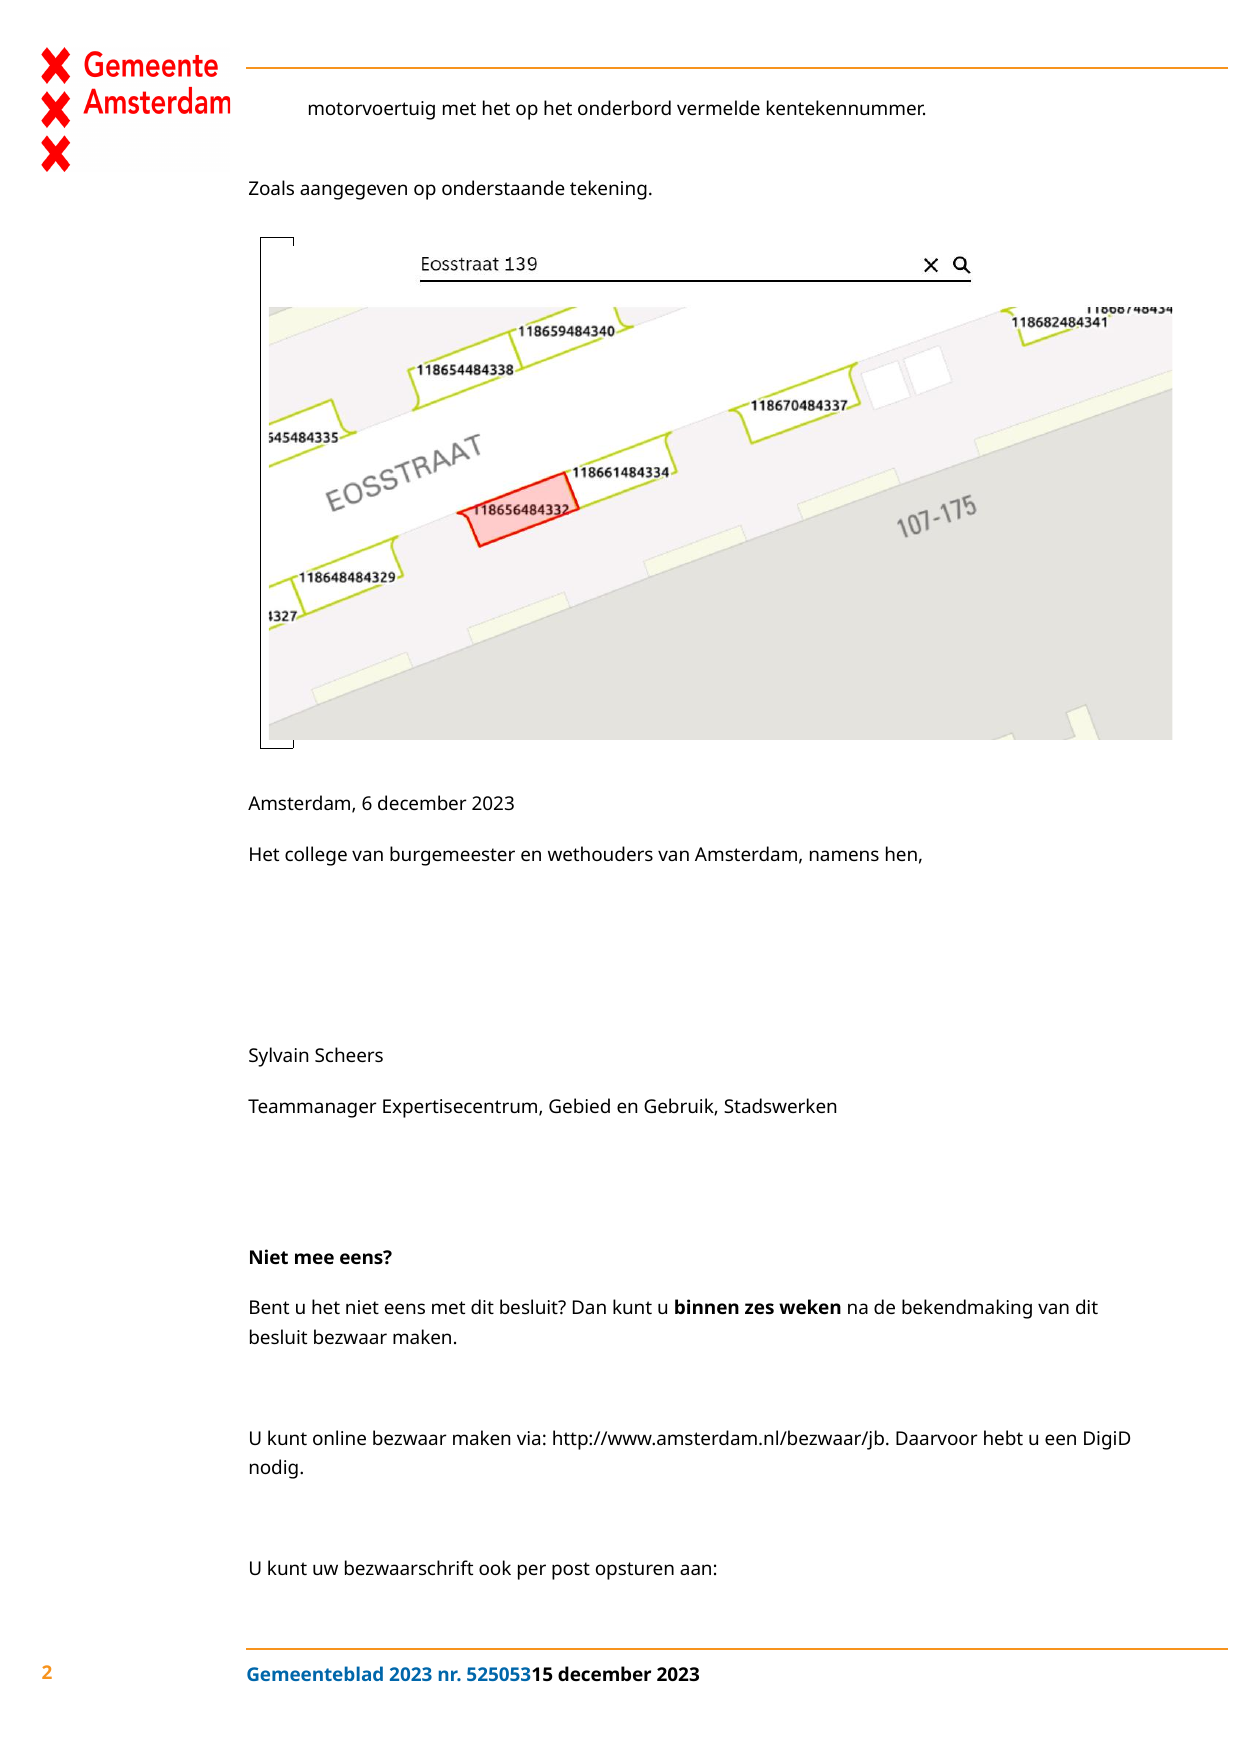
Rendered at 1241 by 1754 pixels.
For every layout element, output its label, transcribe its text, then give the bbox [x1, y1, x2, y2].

text Het college van burgemeester en wethouders van Amsterdam, namens hen, [248, 841, 1152, 867]
text Niet mee eens? [248, 1244, 1152, 1270]
text Amsterdam, 6 december 2023 [248, 790, 1152, 816]
text U kunt uw bezwaarschrift ook per post opsturen aan: [248, 1555, 1152, 1581]
picture [268, 246, 1173, 740]
text Bent u het niet eens met dit besluit? Dan kunt u binnen zes weken na de bekendmaking van dit besluit bezwaar maken. [248, 1294, 1152, 1350]
list motorvoertuig met het op het onderbord vermelde kentekennummer. [248, 95, 1152, 121]
text Sylvain Scheers [248, 1042, 1152, 1068]
text U kunt online bezwaar maken via: http://www.amsterdam.nl/bezwaar/jb. Daarvoor hebt u een DigiD nodig. [248, 1425, 1152, 1480]
text Zoals aangegeven op onderstaande tekening. [248, 175, 1152, 201]
picture [41, 47, 231, 172]
text Teammanager Expertisecentrum, Gebied en Gebruik, Stadswerken [248, 1093, 1152, 1119]
